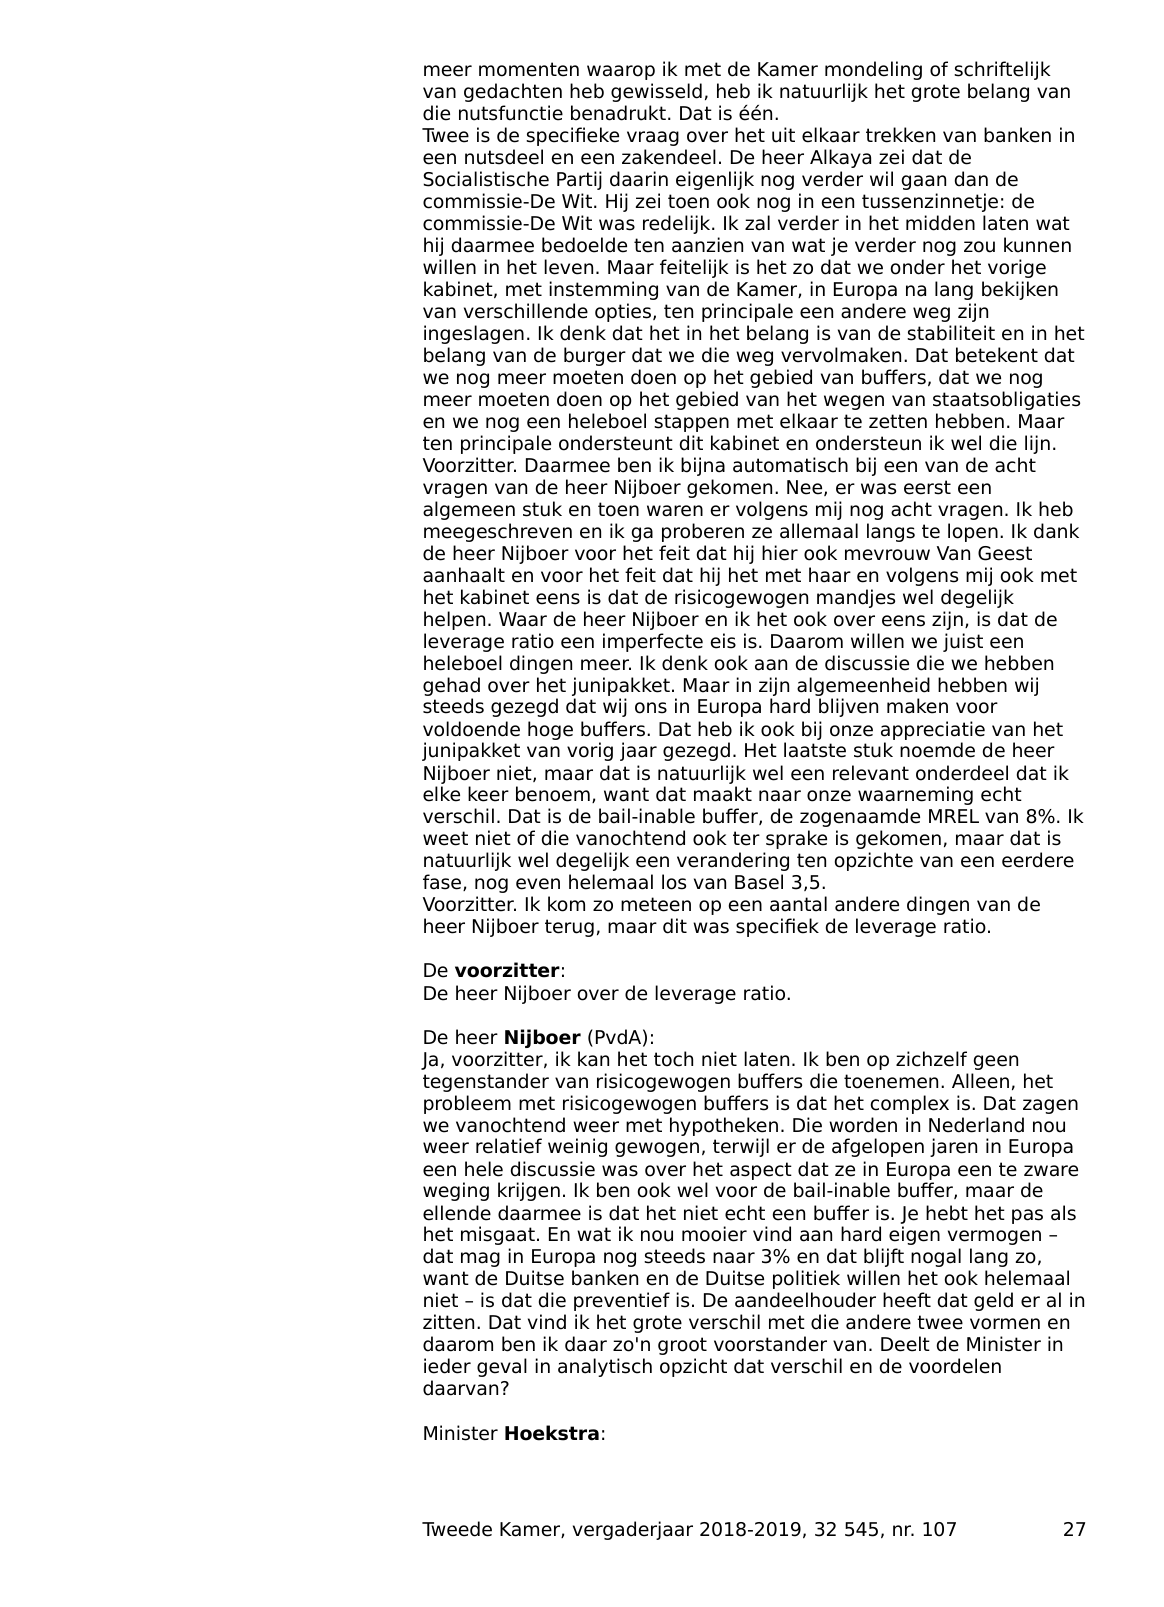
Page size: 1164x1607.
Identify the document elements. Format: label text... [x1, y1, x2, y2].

text Voorzitter. Daarmee ben ik bijna automatisch bij een van de acht vragen van de heer Nijboer gekomen. Nee, er was eerst een algemeen stuk en toen waren er volgens mij nog acht vragen. Ik heb meegeschreven en ik ga proberen ze allemaal langs te lopen. Ik dank de heer Nijboer voor het feit dat hij hier ook mevrouw Van Geest aanhaalt en voor het feit dat hij het met haar en volgens mij ook met het kabinet eens is dat de risicogewogen mandjes wel degelijk helpen. Waar de heer Nijboer en ik het ook over eens zijn, is dat de leverage ratio een imperfecte eis is. Daarom willen we juist een heleboel dingen meer. Ik denk ook aan de discussie die we hebben gehad over het junipakket. Maar in zijn algemeenheid hebben wij steeds gezegd dat wij ons in Europa hard blijven maken voor voldoende hoge buffers. Dat heb ik ook bij onze appreciatie van het junipakket van vorig jaar gezegd. Het laatste stuk noemde de heer Nijboer niet, maar dat is natuurlijk wel een relevant onderdeel dat ik elke keer benoem, want dat maakt naar onze waarneming echt verschil. Dat is de bail-inable buffer, de zogenaamde MREL van 8%. Ik weet niet of die vanochtend ook ter sprake is gekomen, maar dat is natuurlijk wel degelijk een verandering ten opzichte van een eerdere fase, nog even helemaal los van Basel 3,5. [422, 455, 1087, 894]
text De heer Nijboer (PvdA): [422, 1027, 1087, 1048]
text Minister Hoekstra: [422, 1422, 1087, 1444]
text Voorzitter. Ik kom zo meteen op een aantal andere dingen van de heer Nijboer terug, maar dit was specifiek de leverage ratio. [422, 894, 1087, 938]
text Ja, voorzitter, ik kan het toch niet laten. Ik ben op zichzelf geen tegenstander van risicogewogen buffers die toenemen. Alleen, het probleem met risicogewogen buffers is dat het complex is. Dat zagen we vanochtend weer met hypotheken. Die worden in Nederland nou weer relatief weinig gewogen, terwijl er de afgelopen jaren in Europa een hele discussie was over het aspect dat ze in Europa een te zware weging krijgen. Ik ben ook wel voor de bail-inable buffer, maar de ellende daarmee is dat het niet echt een buffer is. Je hebt het pas als het misgaat. En wat ik nou mooier vind aan hard eigen vermogen – dat mag in Europa nog steeds naar 3% en dat blijft nogal lang zo, want de Duitse banken en de Duitse politiek willen het ook helemaal niet – is dat die preventief is. De aandeelhouder heeft dat geld er al in zitten. Dat vind ik het grote verschil met die andere twee vormen en daarom ben ik daar zo'n groot voorstander van. Deelt de Minister in ieder geval in analytisch opzicht dat verschil en de voordelen daarvan? [422, 1048, 1087, 1400]
text De voorzitter: [422, 960, 1087, 982]
text meer momenten waarop ik met de Kamer mondeling of schriftelijk van gedachten heb gewisseld, heb ik natuurlijk het grote belang van die nutsfunctie benadrukt. Dat is één. [422, 59, 1087, 125]
text De heer Nijboer over de leverage ratio. [422, 982, 1087, 1004]
text Twee is de specifieke vraag over het uit elkaar trekken van banken in een nutsdeel en een zakendeel. De heer Alkaya zei dat de Socialistische Partij daarin eigenlijk nog verder wil gaan dan de commissie-De Wit. Hij zei toen ook nog in een tussenzinnetje: de commissie-De Wit was redelijk. Ik zal verder in het midden laten wat hij daarmee bedoelde ten aanzien van wat je verder nog zou kunnen willen in het leven. Maar feitelijk is het zo dat we onder het vorige kabinet, met instemming van de Kamer, in Europa na lang bekijken van verschillende opties, ten principale een andere weg zijn ingeslagen. Ik denk dat het in het belang is van de stabiliteit en in het belang van de burger dat we die weg vervolmaken. Dat betekent dat we nog meer moeten doen op het gebied van buffers, dat we nog meer moeten doen op het gebied van het wegen van staatsobligaties en we nog een heleboel stappen met elkaar te zetten hebben. Maar ten principale ondersteunt dit kabinet en ondersteun ik wel die lijn. [422, 125, 1087, 455]
